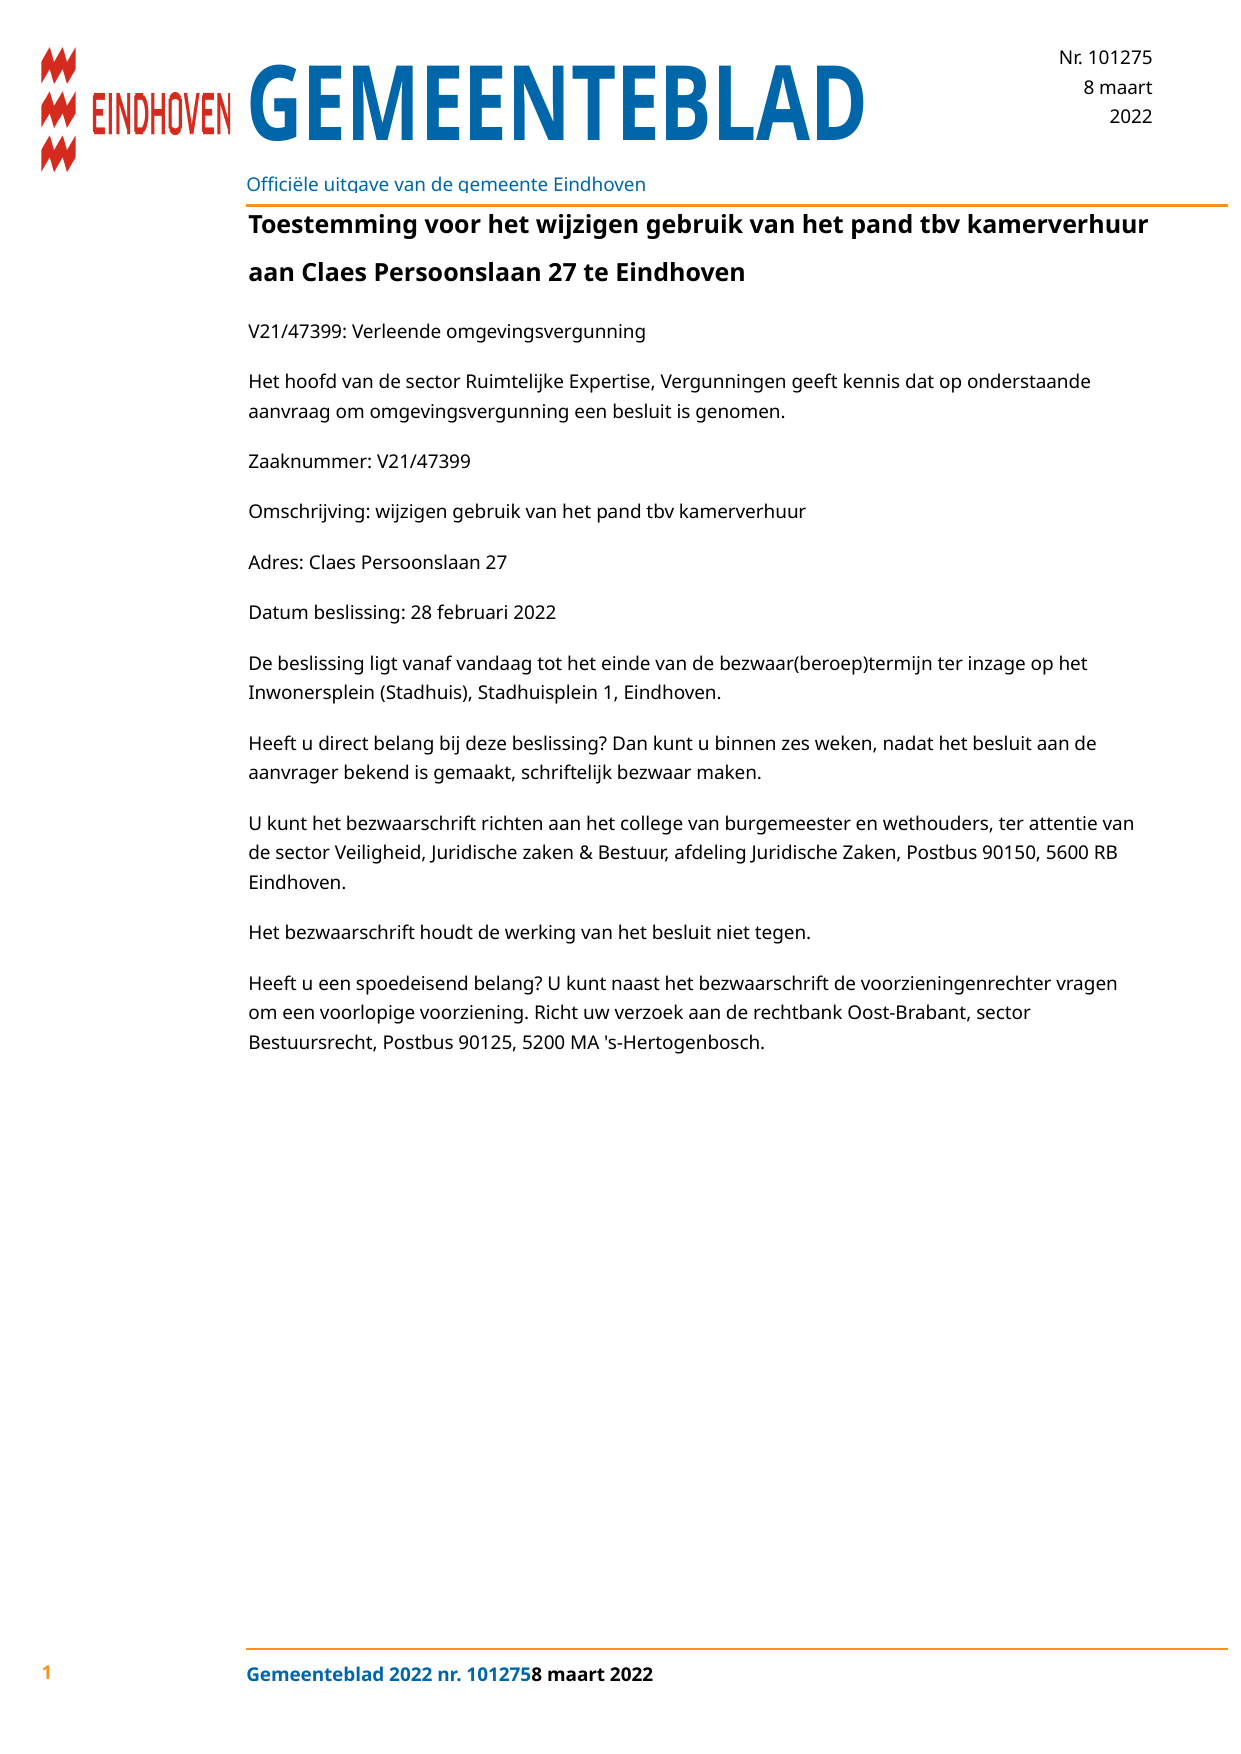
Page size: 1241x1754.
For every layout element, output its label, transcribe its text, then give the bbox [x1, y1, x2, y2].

text V21/47399: Verleende omgevingsvergunning [248, 318, 1152, 344]
text Zaaknummer: V21/47399 [248, 448, 1152, 474]
text U kunt het bezwaarschrift richten aan het college van burgemeester en wethouders, ter attentie van de sector Veiligheid, Juridische zaken & Bestuur, afdeling Juridische Zaken, Postbus 90150, 5600 RB Eindhoven. [248, 810, 1152, 895]
text Het bezwaarschrift houdt de werking van het besluit niet tegen. [248, 919, 1152, 945]
text De beslissing ligt vanaf vandaag tot het einde van de bezwaar(beroep)termijn ter inzage op het Inwonersplein (Stadhuis), Stadhuisplein 1, Eindhoven. [248, 650, 1152, 705]
picture [41, 47, 231, 172]
text Heeft u een spoedeisend belang? U kunt naast het bezwaarschrift de voorzieningenrechter vragen om een voorlopige voorziening. Richt uw verzoek aan de rechtbank Oost-Brabant, sector Bestuursrecht, Postbus 90125, 5200 MA 's-Hertogenbosch. [248, 970, 1152, 1055]
text Omschrijving: wijzigen gebruik van het pand tbv kamerverhuur [248, 499, 1152, 524]
text Adres: Claes Persoonslaan 27 [248, 549, 1152, 575]
text Datum beslissing: 28 februari 2022 [248, 599, 1152, 625]
text Het hoofd van de sector Ruimtelijke Expertise, Vergunningen geeft kennis dat op onderstaande aanvraag om omgevingsvergunning een besluit is genomen. [248, 368, 1152, 424]
text Heeft u direct belang bij deze beslissing? Dan kunt u binnen zes weken, nadat het besluit aan de aanvrager bekend is gemaakt, schriftelijk bezwaar maken. [248, 730, 1152, 785]
text Toestemming voor het wijzigen gebruik van het pand tbv kamerverhuur aan Claes Persoonslaan 27 te Eindhoven [248, 207, 1152, 288]
